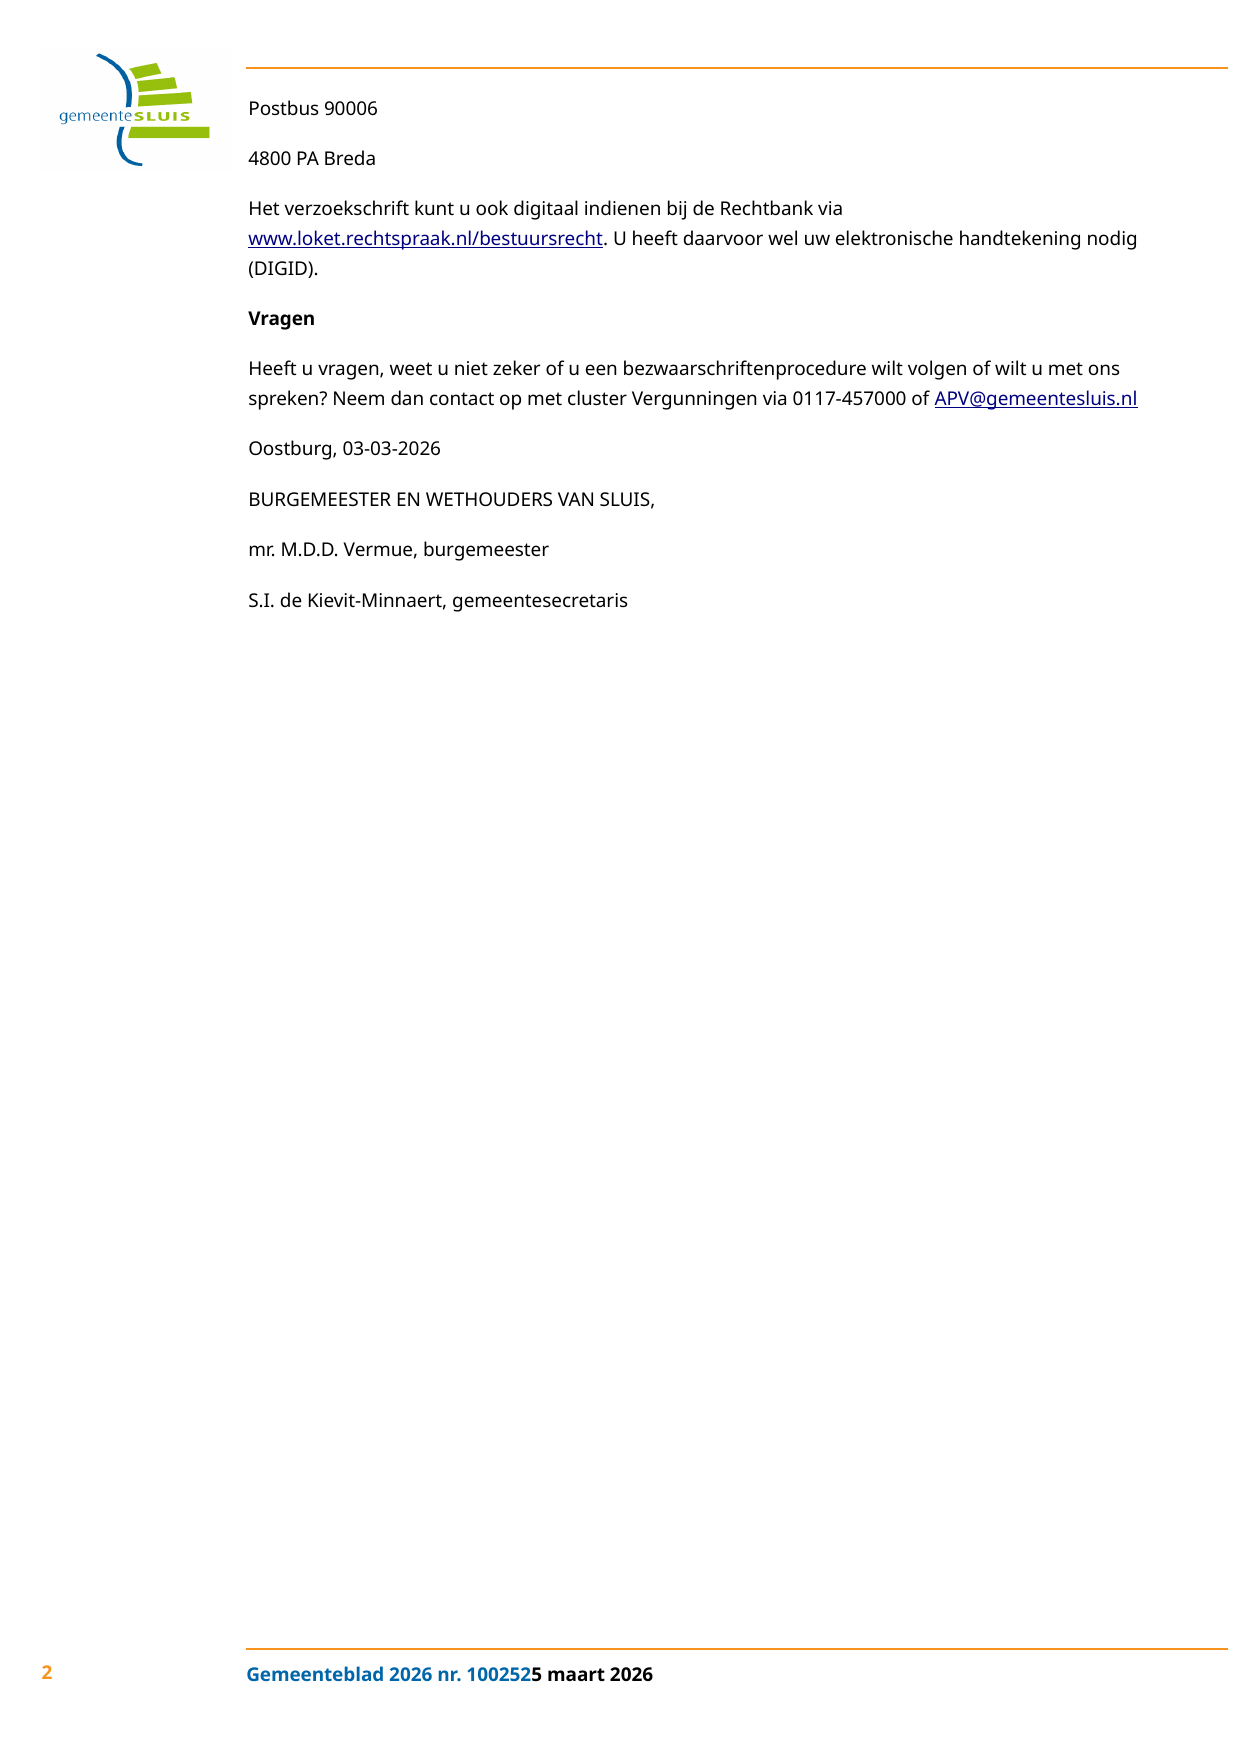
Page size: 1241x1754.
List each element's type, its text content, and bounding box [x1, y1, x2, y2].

text BURGEMEESTER EN WETHOUDERS VAN SLUIS, [248, 486, 1152, 512]
text mr. M.D.D. Vermue, burgemeester [248, 536, 1152, 562]
picture [41, 47, 231, 172]
text Vragen [248, 305, 1152, 331]
text 4800 PA Breda [248, 145, 1152, 171]
text Postbus 90006 [248, 95, 1152, 121]
text Oostburg, 03-03-2026 [248, 436, 1152, 461]
text Heeft u vragen, weet u niet zeker of u een bezwaarschriftenprocedure wilt volgen of wilt u met ons spreken? Neem dan contact op met cluster Vergunningen via 0117-457000 of APV@gemeentesluis.nl [248, 356, 1152, 411]
text S.I. de Kievit-Minnaert, gemeentesecretaris [248, 587, 1152, 613]
text Het verzoekschrift kunt u ook digitaal indienen bij de Rechtbank via www.loket.rechtspraak.nl/bestuursrecht. U heeft daarvoor wel uw elektronische handtekening nodig (DIGID). [248, 196, 1152, 281]
